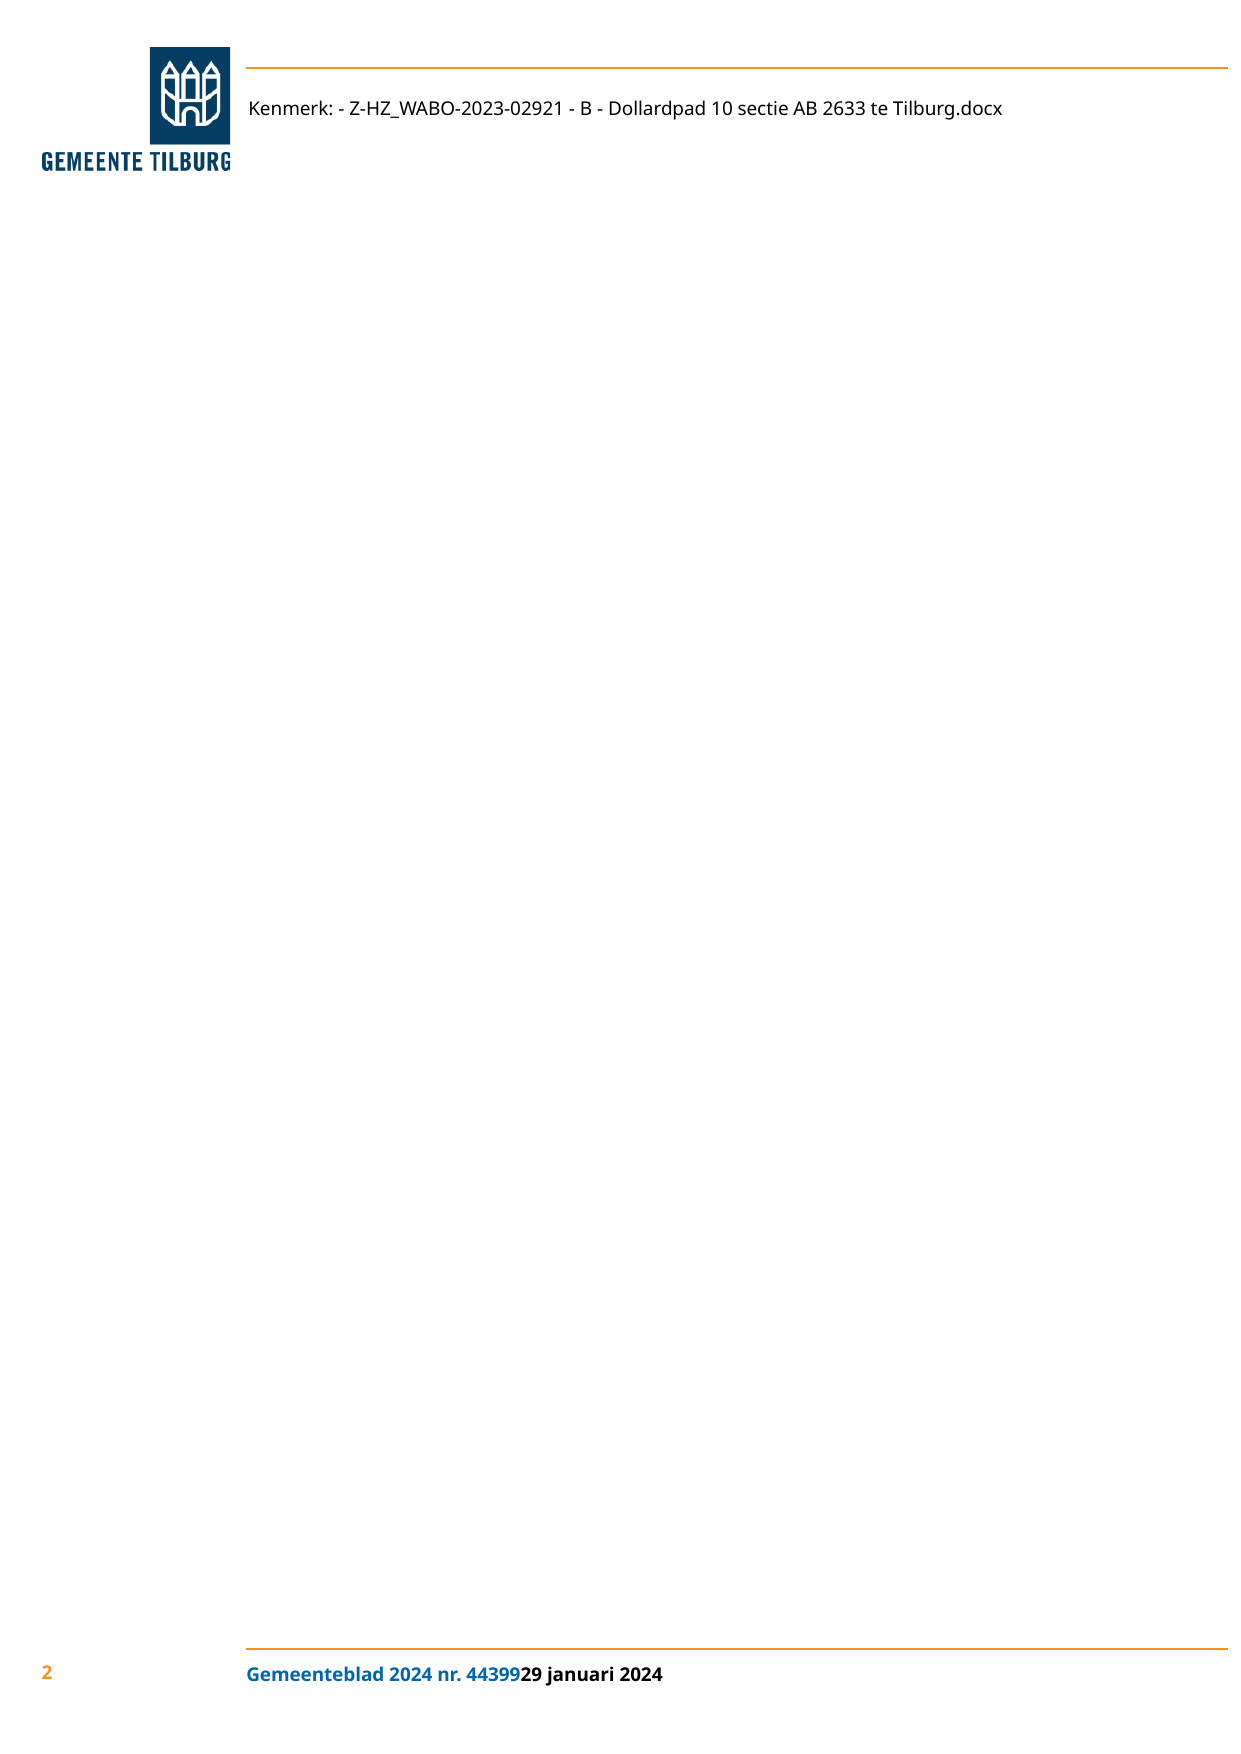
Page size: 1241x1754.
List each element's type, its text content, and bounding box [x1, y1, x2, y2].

text Kenmerk: - Z-HZ_WABO-2023-02921 - B - Dollardpad 10 sectie AB 2633 te Tilburg.docx [248, 95, 1152, 121]
picture [41, 47, 231, 172]
